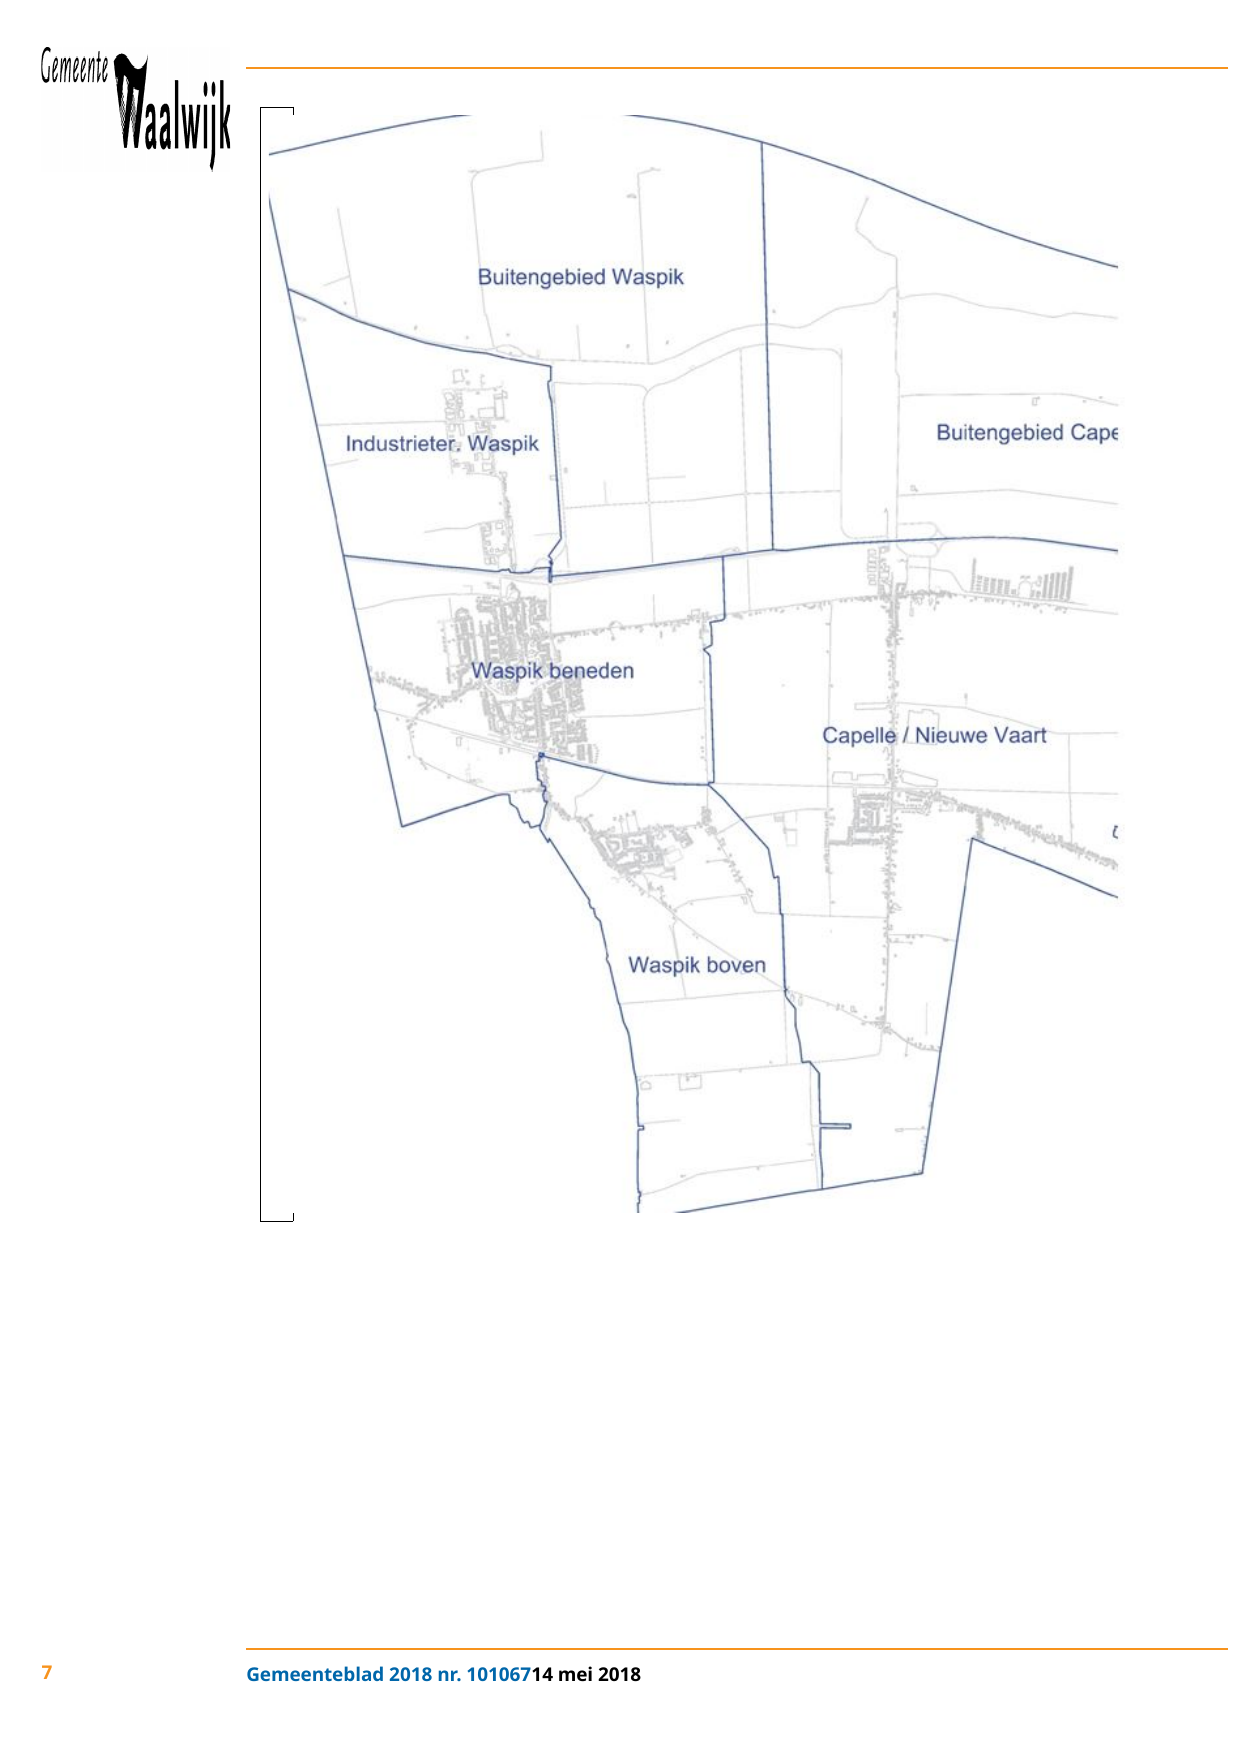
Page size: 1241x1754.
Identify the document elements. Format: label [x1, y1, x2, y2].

picture [268, 115, 1173, 1213]
picture [41, 47, 231, 172]
